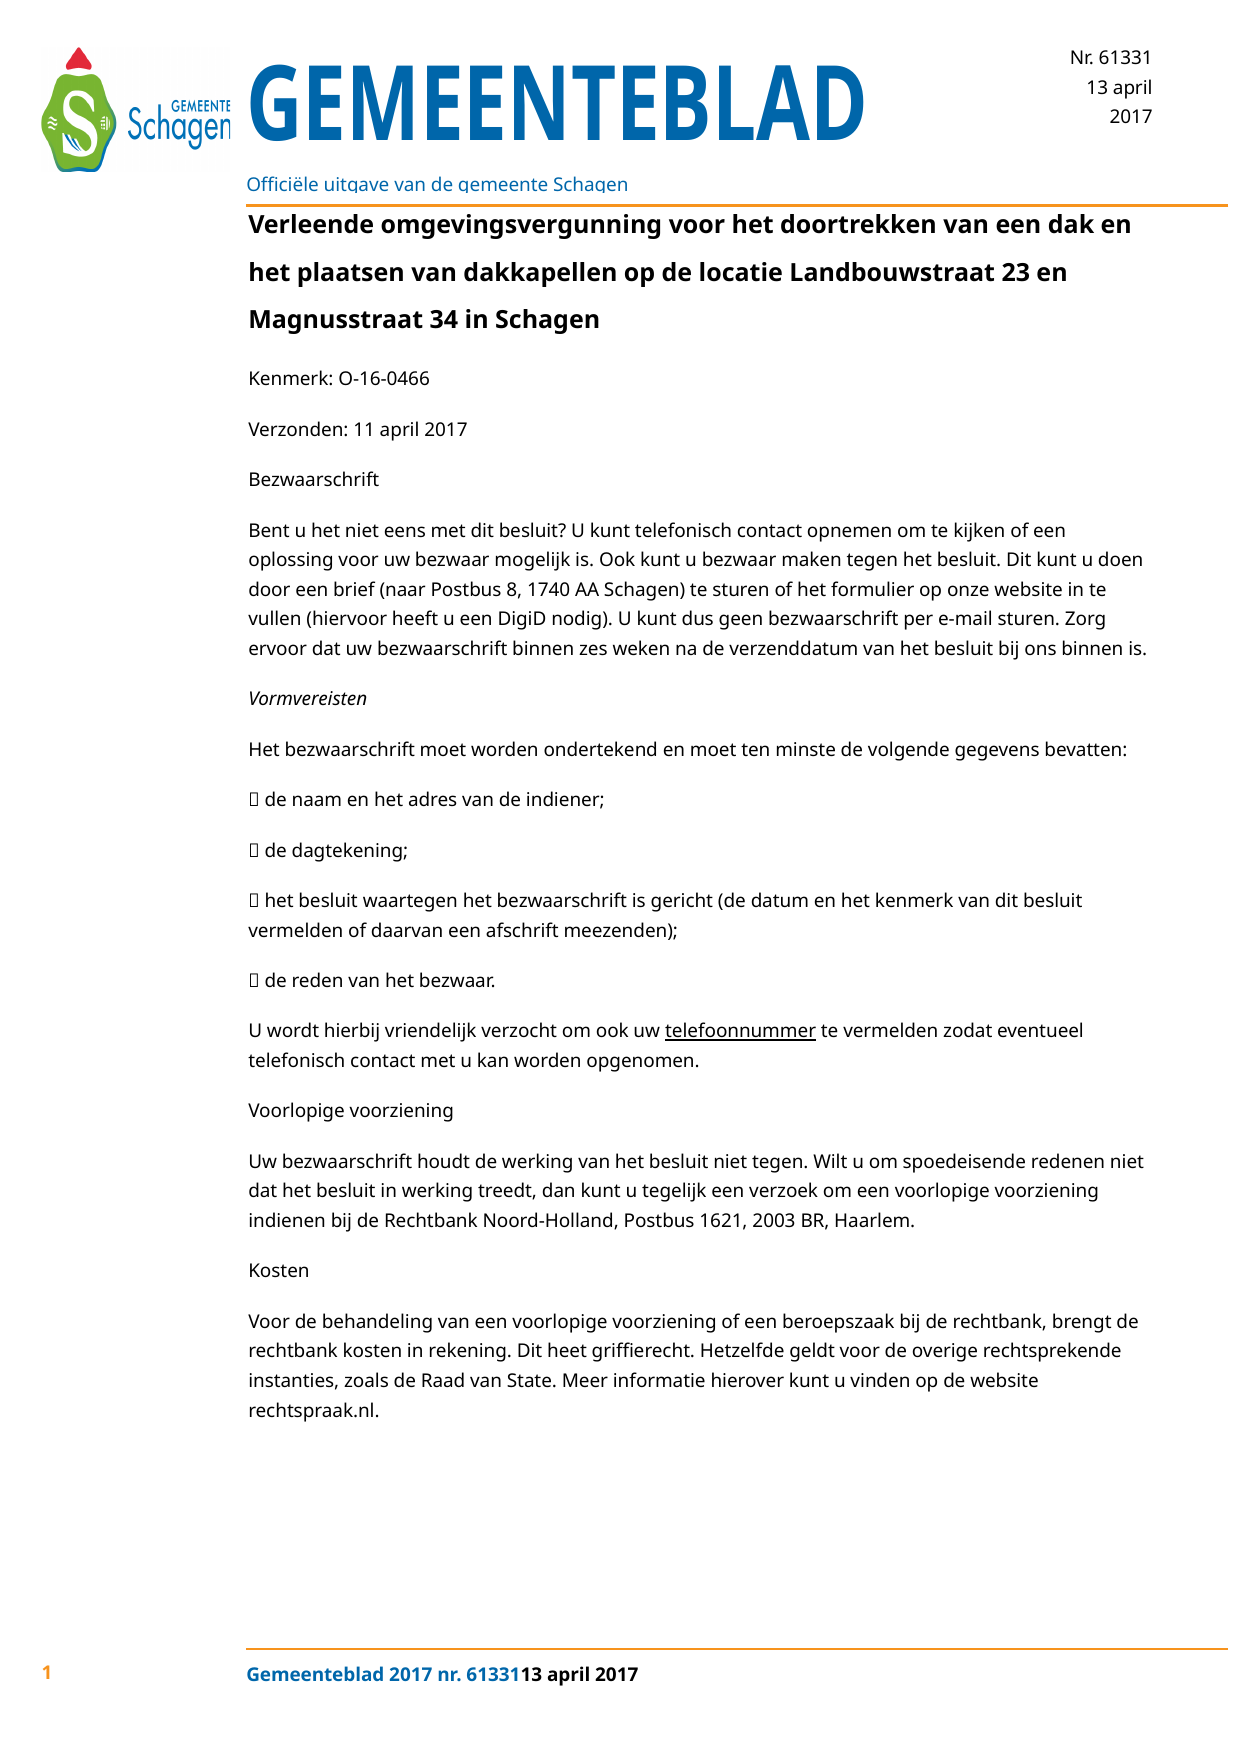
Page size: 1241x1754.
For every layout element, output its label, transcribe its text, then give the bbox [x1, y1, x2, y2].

text Uw bezwaarschrift houdt de werking van het besluit niet tegen. Wilt u om spoedeisende redenen niet dat het besluit in werking treedt, dan kunt u tegelijk een verzoek om een voorlopige voorziening indienen bij de Rechtbank Noord-Holland, Postbus 1621, 2003 BR, Haarlem. [248, 1148, 1152, 1233]
text Bent u het niet eens met dit besluit? U kunt telefonisch contact opnemen om te kijken of een oplossing voor uw bezwaar mogelijk is. Ook kunt u bezwaar maken tegen het besluit. Dit kunt u doen door een brief (naar Postbus 8, 1740 AA Schagen) te sturen of het formulier op onze website in te vullen (hiervoor heeft u een DigiD nodig). U kunt dus geen bezwaarschrift per e-mail sturen. Zorg ervoor dat uw bezwaarschrift binnen zes weken na de verzenddatum van het besluit bij ons binnen is. [248, 517, 1152, 661]
text  het besluit waartegen het bezwaarschrift is gericht (de datum en het kenmerk van dit besluit vermelden of daarvan een afschrift meezenden); [248, 887, 1152, 942]
text Verzonden: 11 april 2017 [248, 416, 1152, 442]
text Het bezwaarschrift moet worden ondertekend en moet ten minste de volgende gegevens bevatten: [248, 736, 1152, 762]
text Vormvereisten [248, 686, 1152, 711]
text Bezwaarschrift [248, 466, 1152, 492]
text  de reden van het bezwaar. [248, 967, 1152, 993]
text Voor de behandeling van een voorlopige voorziening of een beroepszaak bij de rechtbank, brengt de rechtbank kosten in rekening. Dit heet griffierecht. Hetzelfde geldt voor de overige rechtsprekende instanties, zoals de Raad van State. Meer informatie hierover kunt u vinden op de website rechtspraak.nl. [248, 1308, 1152, 1422]
text Kosten [248, 1258, 1152, 1283]
text U wordt hierbij vriendelijk verzocht om ook uw telefoonnummer te vermelden zodat eventueel telefonisch contact met u kan worden opgenomen. [248, 1018, 1152, 1073]
picture [41, 47, 231, 172]
text Verleende omgevingsvergunning voor het doortrekken van een dak en het plaatsen van dakkapellen op de locatie Landbouwstraat 23 en Magnusstraat 34 in Schagen [248, 207, 1152, 336]
text Kenmerk: O-16-0466 [248, 366, 1152, 391]
text  de dagtekening; [248, 837, 1152, 862]
text  de naam en het adres van de indiener; [248, 786, 1152, 812]
text Voorlopige voorziening [248, 1098, 1152, 1123]
